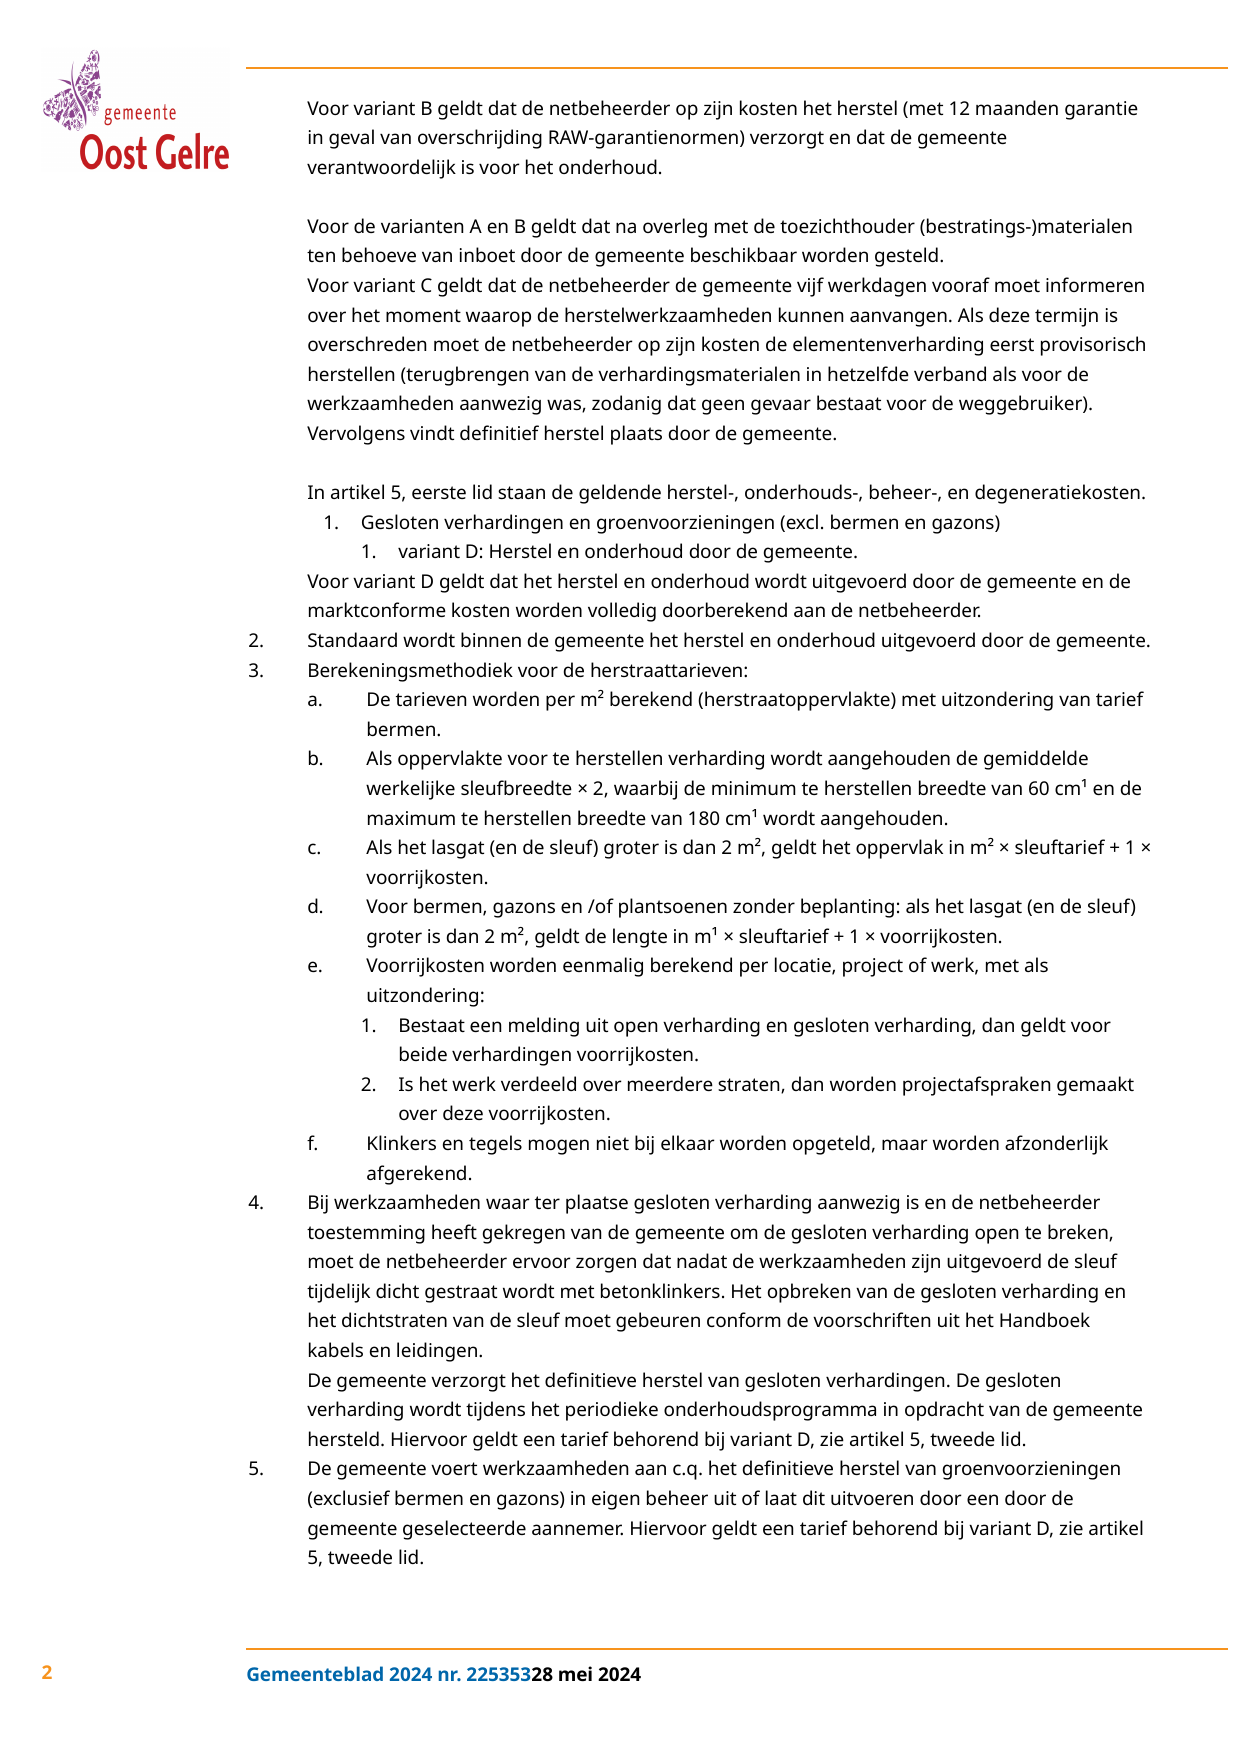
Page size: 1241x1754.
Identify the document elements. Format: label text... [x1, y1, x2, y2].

list Is het werk verdeeld over meerdere straten, dan worden projectafspraken gemaakt over deze voorrijkosten. [361, 1071, 1152, 1126]
list Als het lasgat (en de sleuf) groter is dan 2 m², geldt het oppervlak in m² × sleuftarief + 1 × voorrijkosten. [307, 834, 1152, 890]
list Gesloten verhardingen en groenvoorzieningen (excl. bermen en gazons) [323, 509, 1152, 535]
list Voor variant D geldt dat het herstel en onderhoud wordt uitgevoerd door de gemeente en de marktconforme kosten worden volledig doorberekend aan de netbeheerder. [248, 568, 1152, 623]
list De tarieven worden per m² berekend (herstraatoppervlakte) met uitzondering van tarief bermen. [307, 686, 1152, 742]
list Voor bermen, gazons en /of plantsoenen zonder beplanting: als het lasgat (en de sleuf) groter is dan 2 m², geldt de lengte in m¹ × sleuftarief + 1 × voorrijkosten. [307, 893, 1152, 949]
list De gemeente voert werkzaamheden aan c.q. het definitieve herstel van groenvoorzieningen (exclusief bermen en gazons) in eigen beheer uit of laat dit uitvoeren door een door de gemeente geselecteerde aannemer. Hiervoor geldt een tarief behorend bij variant D, zie artikel 5, tweede lid. [248, 1456, 1152, 1570]
list Voor de varianten A en B geldt dat na overleg met de toezichthouder (bestratings-)materialen ten behoeve van inboet door de gemeente beschikbaar worden gesteld. [248, 213, 1152, 268]
list Voorrijkosten worden eenmalig berekend per locatie, project of werk, met als uitzondering: [307, 953, 1152, 1008]
list Als oppervlakte voor te herstellen verharding wordt aangehouden de gemiddelde werkelijke sleufbreedte × 2, waarbij de minimum te herstellen breedte van 60 cm¹ en de maximum te herstellen breedte van 180 cm¹ wordt aangehouden. [307, 746, 1152, 831]
list In artikel 5, eerste lid staan de geldende herstel-, onderhouds-, beheer-, en degeneratiekosten. [248, 479, 1152, 505]
list Bij werkzaamheden waar ter plaatse gesloten verharding aanwezig is en de netbeheerder toestemming heeft gekregen van de gemeente om de gesloten verharding open te breken, moet de netbeheerder ervoor zorgen dat nadat de werkzaamheden zijn uitgevoerd de sleuf tijdelijk dicht gestraat wordt met betonklinkers. Het opbreken van de gesloten verharding en het dichtstraten van de sleuf moet gebeuren conform de voorschriften uit het Handboek kabels en leidingen. [248, 1189, 1152, 1363]
list Voor variant C geldt dat de netbeheerder de gemeente vijf werkdagen vooraf moet informeren over het moment waarop de herstelwerkzaamheden kunnen aanvangen. Als deze termijn is overschreden moet de netbeheerder op zijn kosten de elementenverharding eerst provisorisch herstellen (terugbrengen van de verhardingsmaterialen in hetzelfde verband als voor de werkzaamheden aanwezig was, zodanig dat geen gevaar bestaat voor de weggebruiker). Vervolgens vindt definitief herstel plaats door de gemeente. [248, 272, 1152, 446]
list Klinkers en tegels mogen niet bij elkaar worden opgeteld, maar worden afzonderlijk afgerekend. [307, 1130, 1152, 1186]
list De gemeente verzorgt het definitieve herstel van gesloten verhardingen. De gesloten verharding wordt tijdens het periodieke onderhoudsprogramma in opdracht van de gemeente hersteld. Hiervoor geldt een tarief behorend bij variant D, zie artikel 5, tweede lid. [248, 1367, 1152, 1452]
list Bestaat een melding uit open verharding en gesloten verharding, dan geldt voor beide verhardingen voorrijkosten. [361, 1012, 1152, 1067]
list variant D: Herstel en onderhoud door de gemeente. [361, 538, 1152, 564]
list Standaard wordt binnen de gemeente het herstel en onderhoud uitgevoerd door de gemeente. [248, 627, 1152, 653]
picture [41, 47, 231, 172]
list Berekeningsmethodiek voor de herstraattarieven: [248, 657, 1152, 683]
list Voor variant B geldt dat de netbeheerder op zijn kosten het herstel (met 12 maanden garantie in geval van overschrijding RAW-garantienormen) verzorgt en dat de gemeente verantwoordelijk is voor het onderhoud. [248, 95, 1152, 180]
